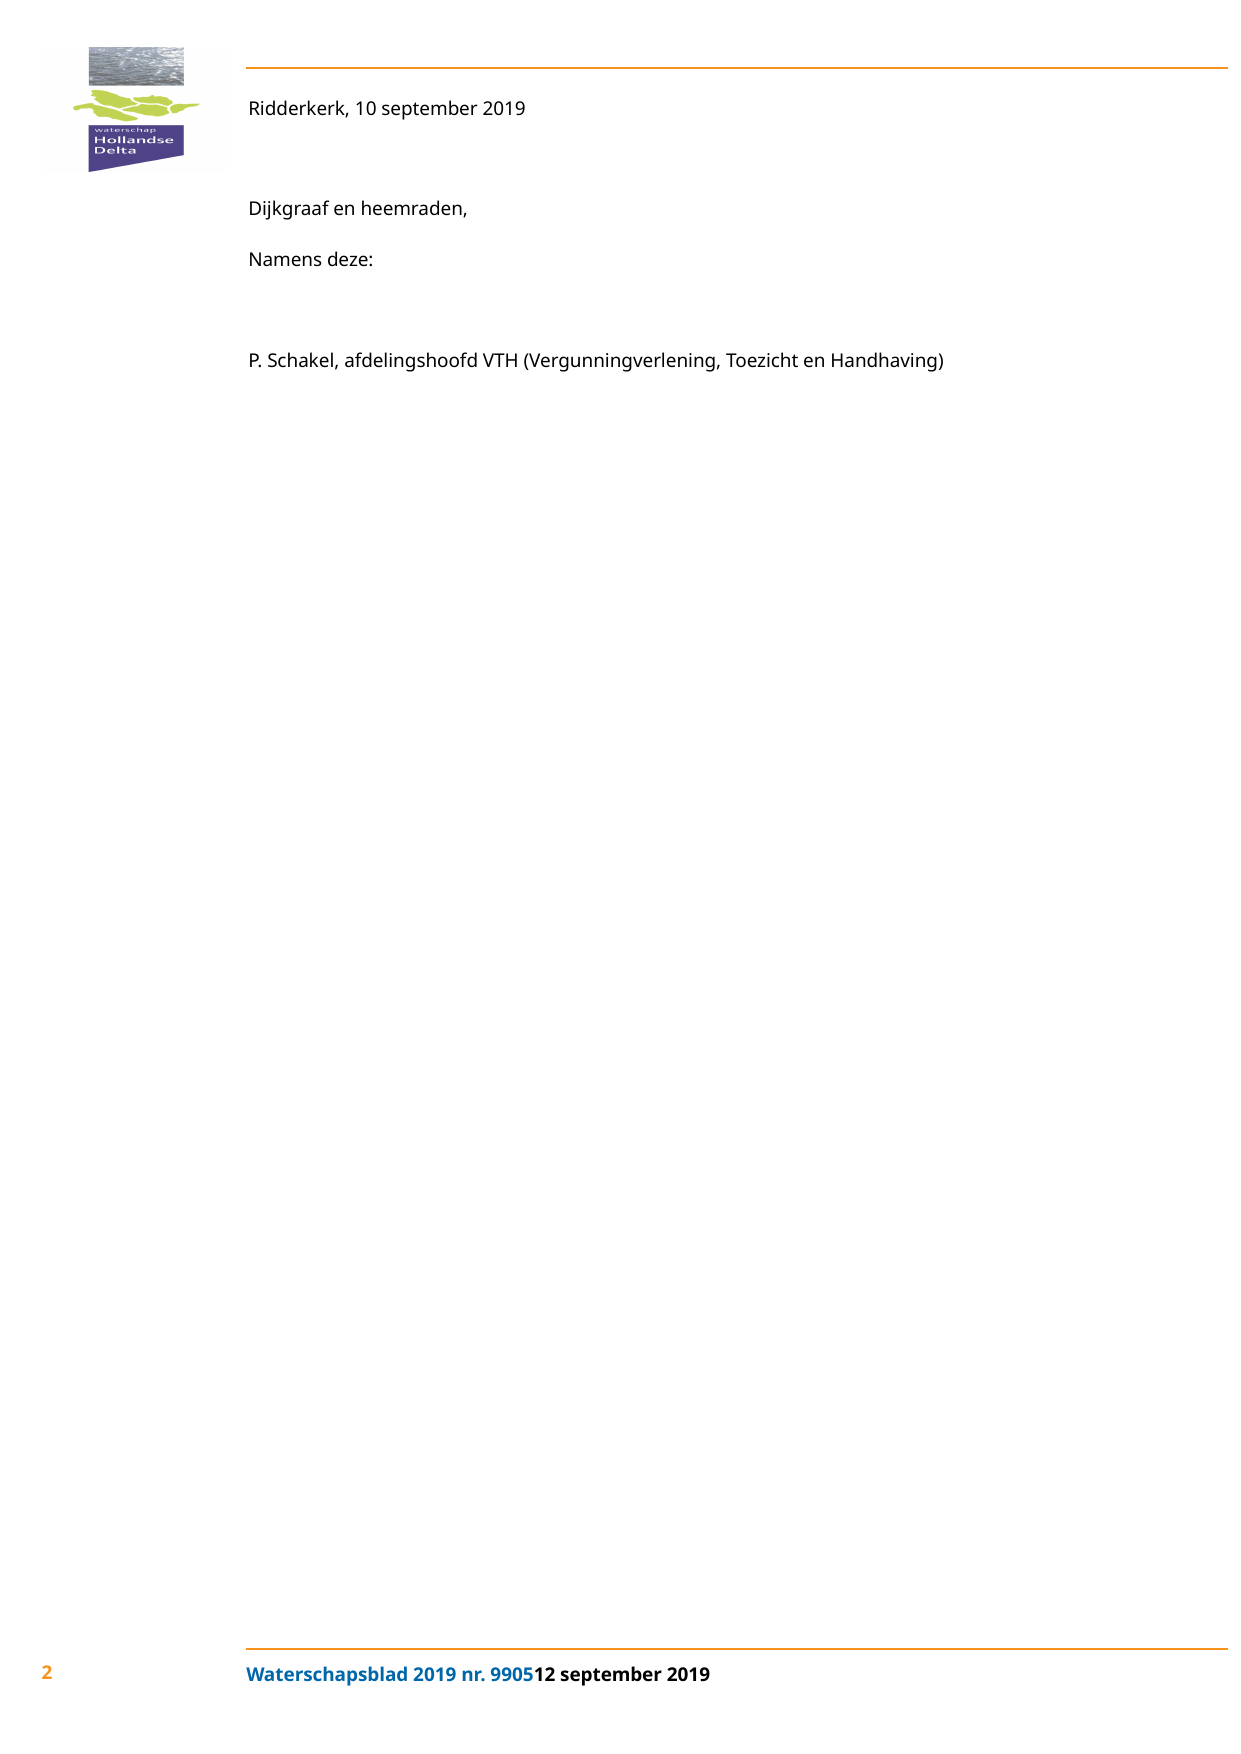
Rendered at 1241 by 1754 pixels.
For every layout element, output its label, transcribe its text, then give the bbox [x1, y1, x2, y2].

picture [41, 47, 231, 172]
text Namens deze: [248, 246, 1152, 272]
text Dijkgraaf en heemraden, [248, 196, 1152, 221]
text Ridderkerk, 10 september 2019 [248, 95, 1152, 121]
text P. Schakel, afdelingshoofd VTH (Vergunningverlening, Toezicht en Handhaving) [248, 347, 1152, 373]
